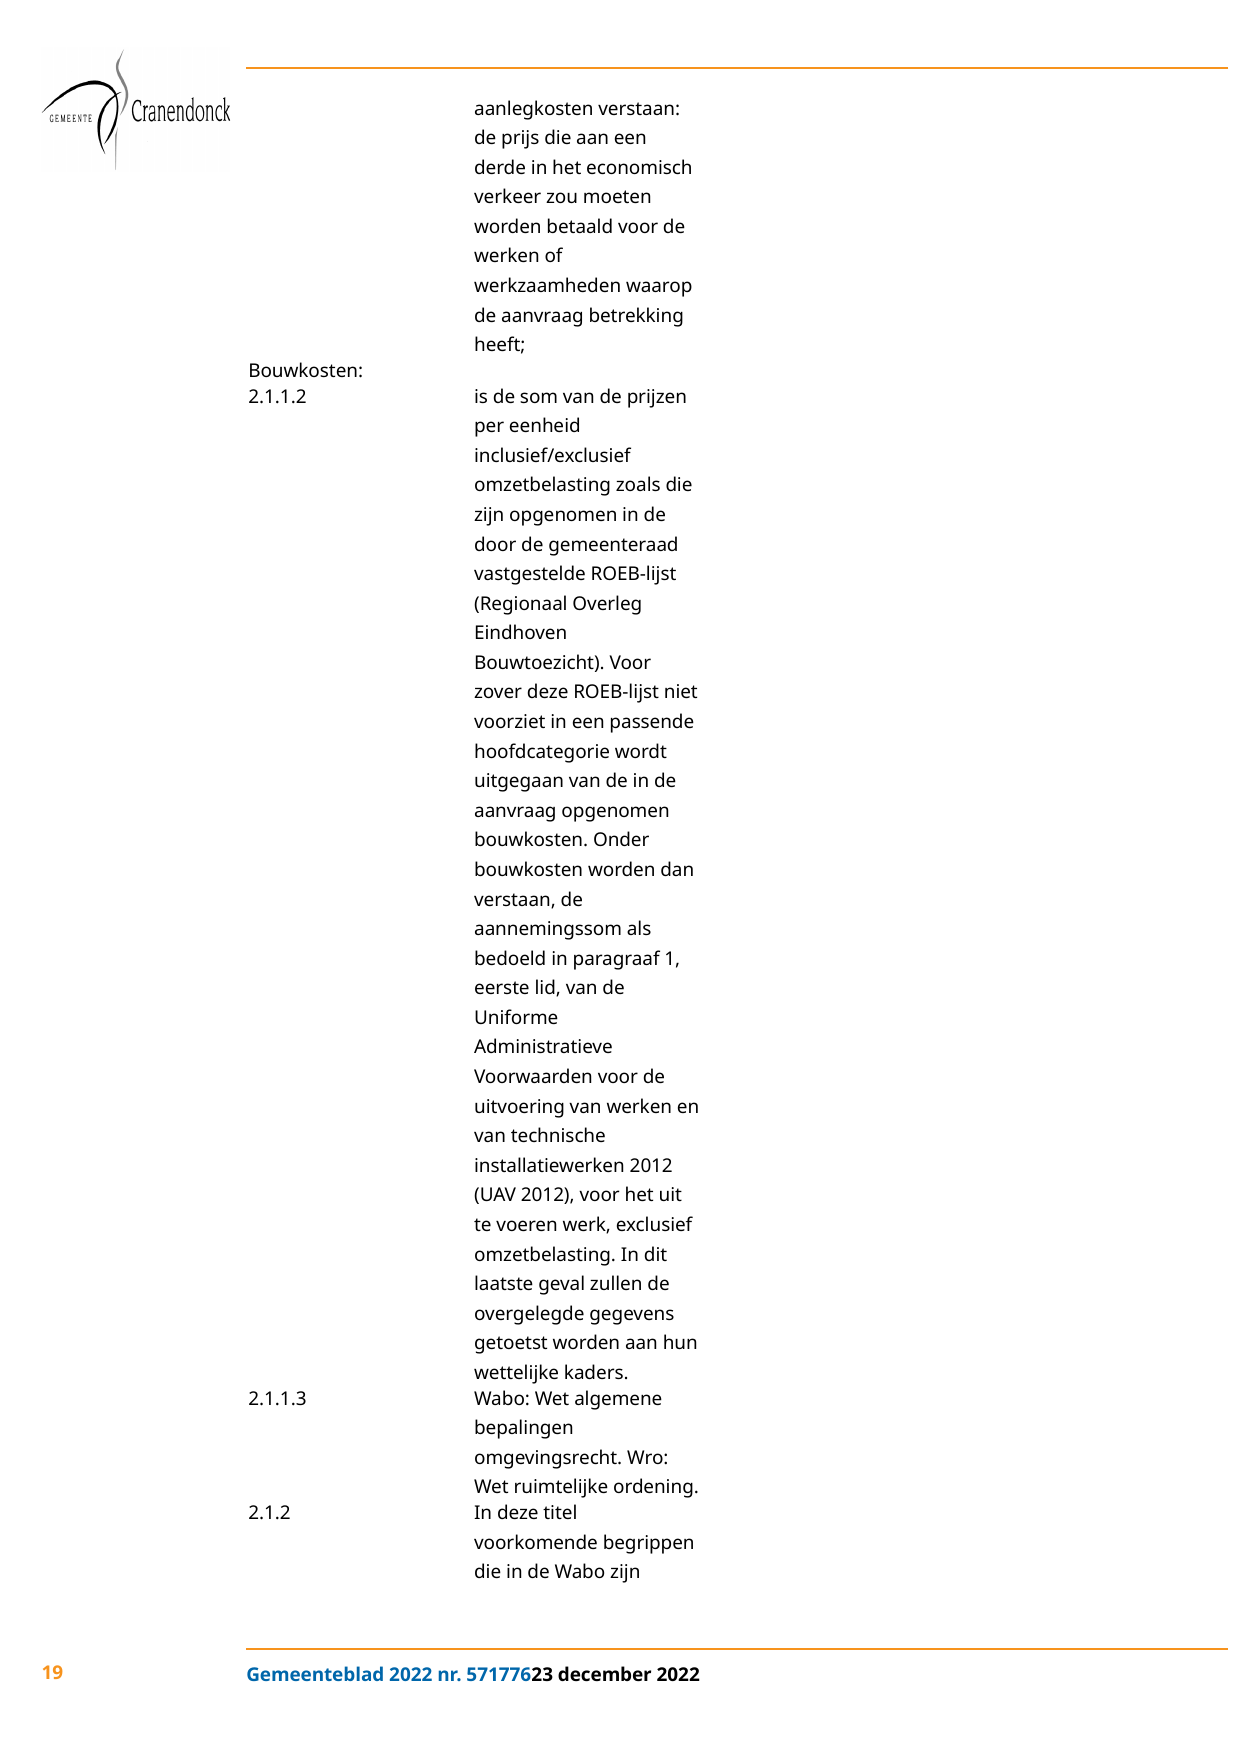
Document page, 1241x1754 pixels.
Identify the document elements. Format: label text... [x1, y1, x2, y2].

table_cell [700, 95, 926, 357]
table_cell [700, 383, 926, 1385]
table_cell In deze titel voorkomende begrippen die in de Wabo zijn [474, 1499, 700, 1584]
table_cell [926, 95, 1152, 357]
table_cell 2.1.2 [248, 1499, 474, 1584]
table_cell [926, 357, 1152, 383]
table_cell 2.1.1.3 [248, 1385, 474, 1499]
table_cell [926, 1385, 1152, 1499]
table_cell [700, 1499, 926, 1584]
table_cell [926, 383, 1152, 1385]
table_cell is de som van de prijzen per eenheid inclusief/exclusief omzetbelasting zoals die zijn opgenomen in de door de gemeenteraad vastgestelde ROEB-lijst (Regionaal Overleg Eindhoven Bouwtoezicht). Voor zover deze ROEB-lijst niet voorziet in een passende hoofdcategorie wordt uitgegaan van de in de aanvraag opgenomen bouwkosten. Onder bouwkosten worden dan verstaan, de aannemingssom als bedoeld in paragraaf 1, eerste lid, van de Uniforme Administratieve Voorwaarden voor de uitvoering van werken en van technische installatiewerken 2012 (UAV 2012), voor het uit te voeren werk, exclusief omzetbelasting. In dit laatste geval zullen de overgelegde gegevens getoetst worden aan hun wettelijke kaders. [474, 383, 700, 1385]
table_cell [926, 1499, 1152, 1584]
table_cell Wabo: Wet algemene bepalingen omgevingsrecht. Wro: Wet ruimtelijke ordening. [474, 1385, 700, 1499]
table_cell [700, 1385, 926, 1499]
picture [41, 47, 231, 172]
table_cell Bouwkosten: [248, 357, 926, 383]
table_cell 2.1.1.2 [248, 383, 474, 1385]
table_cell aanlegkosten verstaan: de prijs die aan een derde in het economisch verkeer zou moeten worden betaald voor de werken of werkzaamheden waarop de aanvraag betrekking heeft; [474, 95, 700, 357]
table_cell [248, 95, 474, 357]
